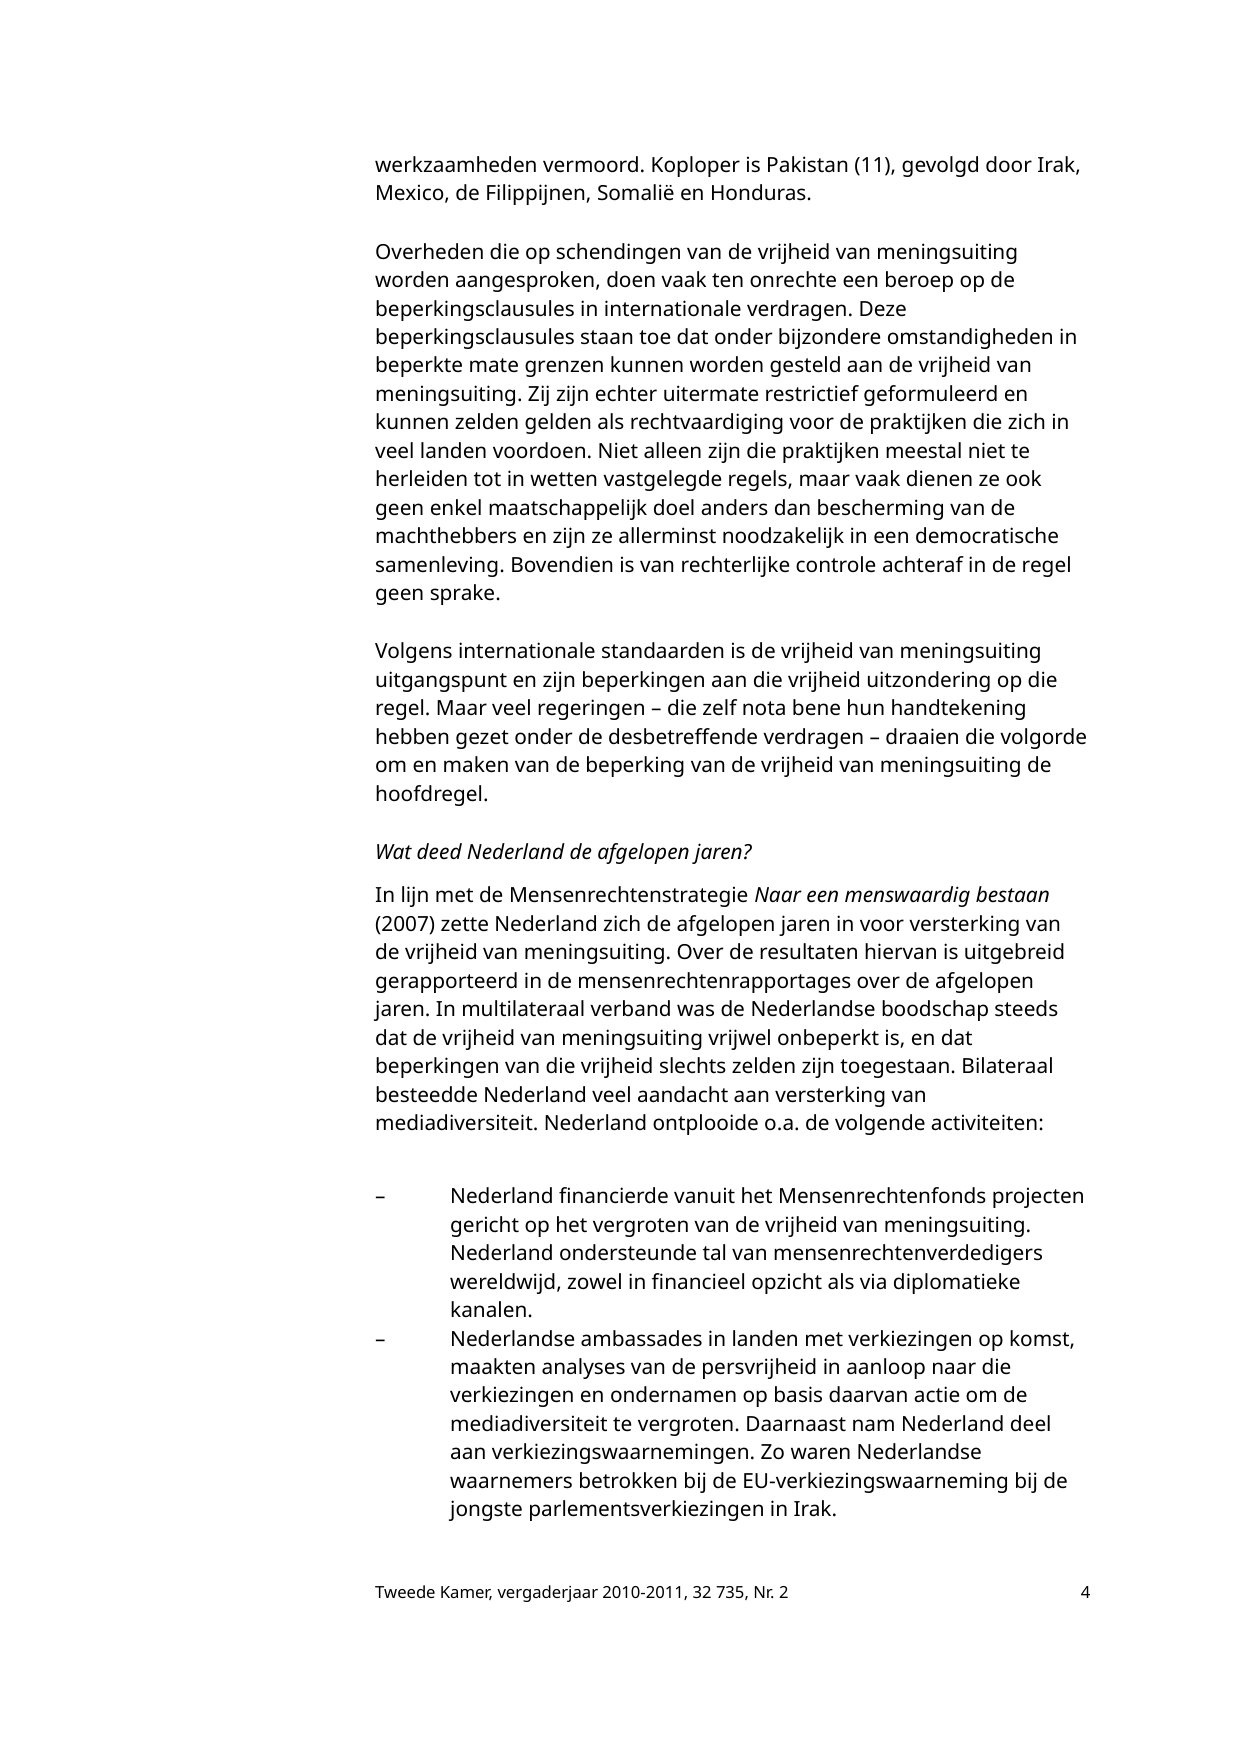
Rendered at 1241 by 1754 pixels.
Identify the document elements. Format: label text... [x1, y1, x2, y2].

text Volgens internationale standaarden is de vrijheid van meningsuiting uitgangspunt en zijn beperkingen aan die vrijheid uitzondering op die regel. Maar veel regeringen – die zelf nota bene hun handtekening hebben gezet onder de desbetreffende verdragen – draaien die volgorde om en maken van de beperking van de vrijheid van meningsuiting de hoofdregel. [375, 637, 1090, 807]
text werkzaamheden vermoord. Koploper is Pakistan (11), gevolgd door Irak, Mexico, de Filippijnen, Somalië en Honduras. [375, 150, 1090, 207]
text In lijn met de Mensenrechtenstrategie Naar een menswaardig bestaan (2007) zette Nederland zich de afgelopen jaren in voor versterking van de vrijheid van meningsuiting. Over de resultaten hiervan is uitgebreid gerapporteerd in de mensenrechtenrapportages over de afgelopen jaren. In multilateraal verband was de Nederlandse boodschap steeds dat de vrijheid van meningsuiting vrijwel onbeperkt is, en dat beperkingen van die vrijheid slechts zelden zijn toegestaan. Bilateraal besteedde Nederland veel aandacht aan versterking van mediadiversiteit. Nederland ontplooide o.a. de volgende activiteiten: [375, 881, 1090, 1137]
text Overheden die op schendingen van de vrijheid van meningsuiting worden aangesproken, doen vaak ten onrechte een beroep op de beperkingsclausules in internationale verdragen. Deze beperkingsclausules staan toe dat onder bijzondere omstandigheden in beperkte mate grenzen kunnen worden gesteld aan de vrijheid van meningsuiting. Zij zijn echter uitermate restrictief geformuleerd en kunnen zelden gelden als rechtvaardiging voor de praktijken die zich in veel landen voordoen. Niet alleen zijn die praktijken meestal niet te herleiden tot in wetten vastgelegde regels, maar vaak dienen ze ook geen enkel maatschappelijk doel anders dan bescherming van de machthebbers en zijn ze allerminst noodzakelijk in een democratische samenleving. Bovendien is van rechterlijke controle achteraf in de regel geen sprake. [375, 237, 1090, 607]
list Nederlandse ambassades in landen met verkiezingen op komst, maakten analyses van de persvrijheid in aanloop naar die verkiezingen en ondernamen op basis daarvan actie om de mediadiversiteit te vergroten. Daarnaast nam Nederland deel aan verkiezingswaarnemingen. Zo waren Nederlandse waarnemers betrokken bij de EU-verkiezingswaarneming bij de jongste parlementsverkiezingen in Irak. [375, 1324, 1090, 1523]
text Wat deed Nederland de afgelopen jaren? [375, 837, 1090, 866]
list Nederland financierde vanuit het Mensenrechtenfonds projecten gericht op het vergroten van de vrijheid van meningsuiting. Nederland ondersteunde tal van mensenrechtenverdedigers wereldwijd, zowel in financieel opzicht als via diplomatieke kanalen. [375, 1182, 1090, 1324]
